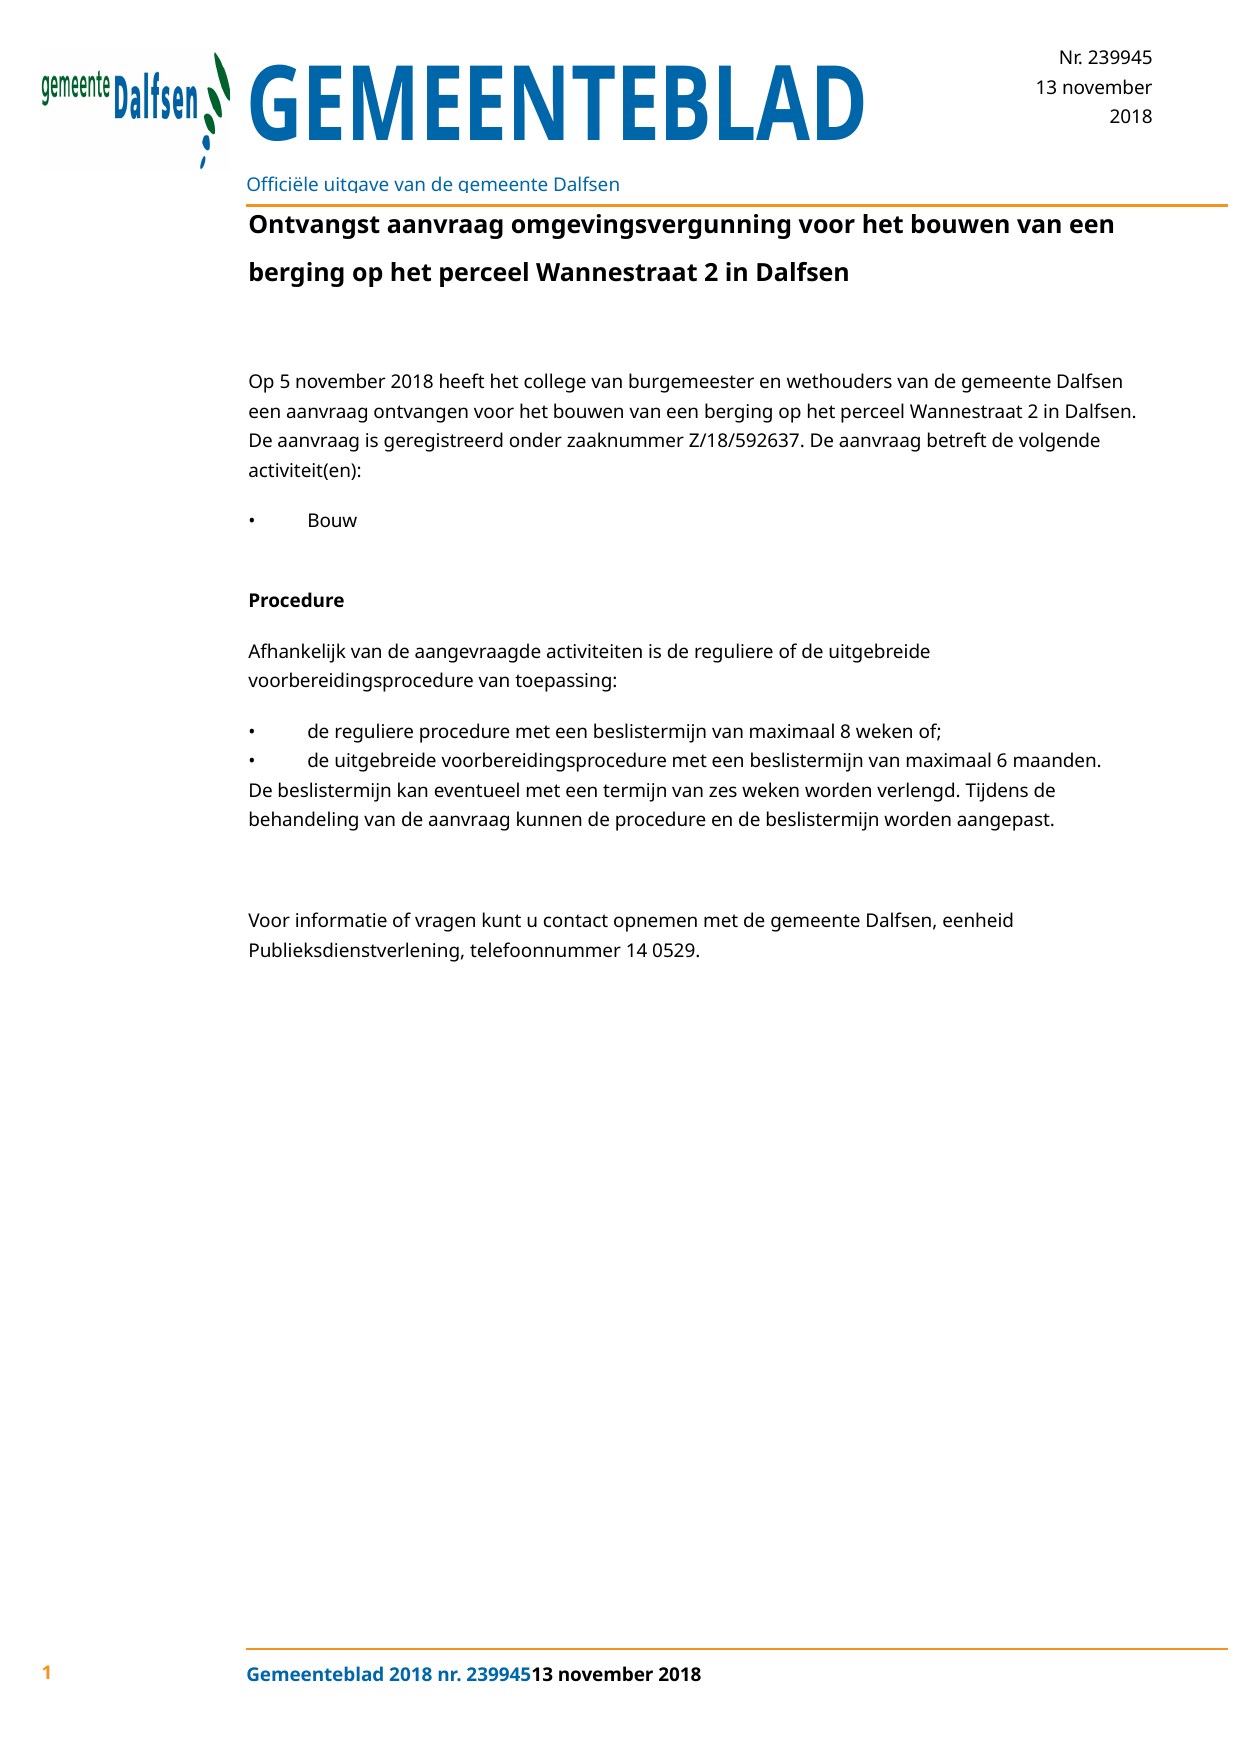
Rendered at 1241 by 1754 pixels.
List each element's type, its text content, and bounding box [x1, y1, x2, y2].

text Ontvangst aanvraag omgevingsvergunning voor het bouwen van een berging op het perceel Wannestraat 2 in Dalfsen [248, 207, 1152, 288]
text Op 5 november 2018 heeft het college van burgemeester en wethouders van de gemeente Dalfsen een aanvraag ontvangen voor het bouwen van een berging op het perceel Wannestraat 2 in Dalfsen. De aanvraag is geregistreerd onder zaaknummer Z/18/592637. De aanvraag betreft de volgende activiteit(en): [248, 368, 1152, 483]
text Afhankelijk van de aangevraagde activiteiten is de reguliere of de uitgebreide voorbereidingsprocedure van toepassing: [248, 638, 1152, 693]
text Voor informatie of vragen kunt u contact opnemen met de gemeente Dalfsen, eenheid Publieksdienstverlening, telefoonnummer 14 0529. [248, 907, 1152, 963]
list de uitgebreide voorbereidingsprocedure met een beslistermijn van maximaal 6 maanden. [248, 747, 1152, 773]
text Procedure [248, 587, 1152, 613]
text De beslistermijn kan eventueel met een termijn van zes weken worden verlengd. Tijdens de behandeling van de aanvraag kunnen de procedure en de beslistermijn worden aangepast. [248, 777, 1152, 832]
list Bouw [248, 507, 1152, 533]
picture [41, 47, 231, 172]
list de reguliere procedure met een beslistermijn van maximaal 8 weken of; [248, 718, 1152, 744]
